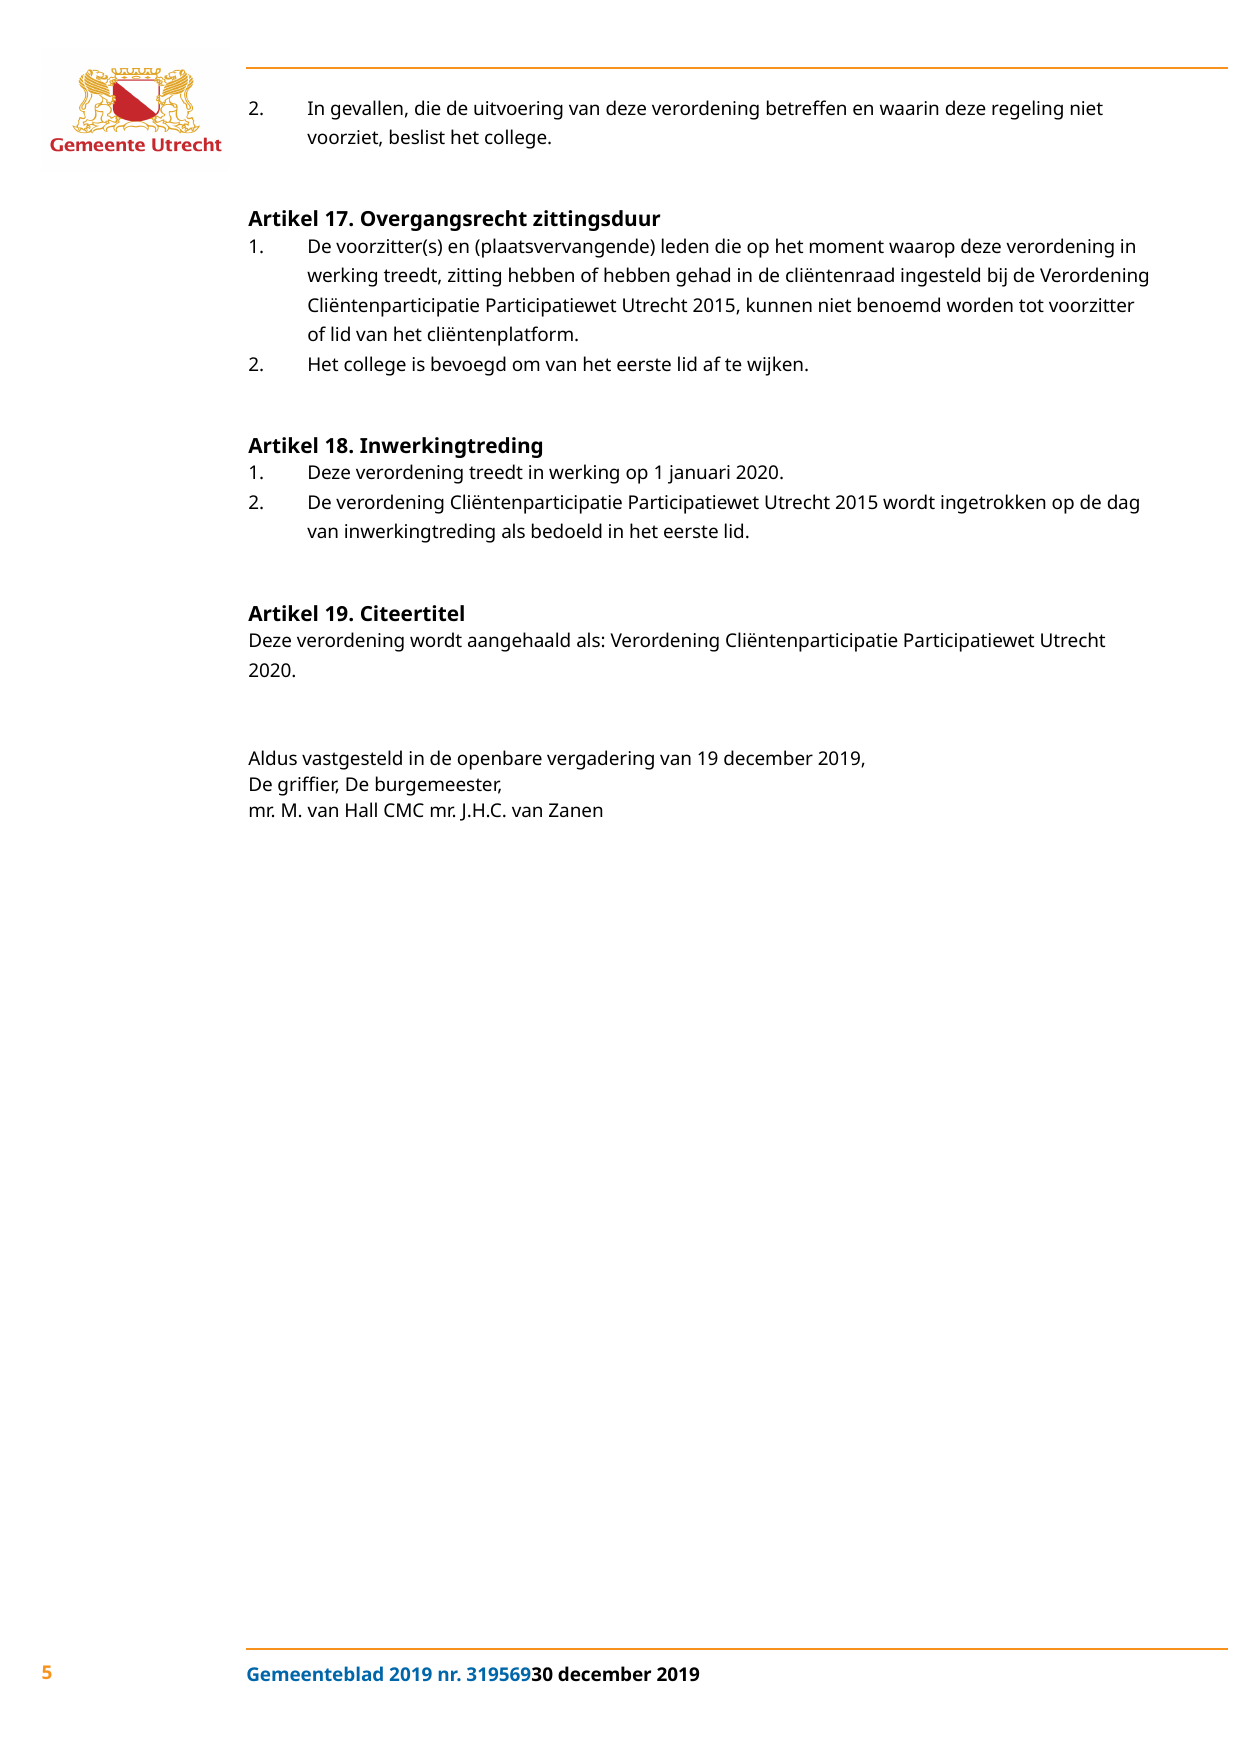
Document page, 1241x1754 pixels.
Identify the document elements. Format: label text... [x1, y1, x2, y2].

list In gevallen, die de uitvoering van deze verordening betreffen en waarin deze regeling niet voorziet, beslist het college. [248, 95, 1152, 150]
list Het college is bevoegd om van het eerste lid af te wijken. [248, 351, 1152, 377]
list Deze verordening treedt in werking op 1 januari 2020. [248, 459, 1152, 485]
text Artikel 17. Overgangsrecht zittingsduur [248, 204, 1152, 233]
list De verordening Cliëntenparticipatie Participatiewet Utrecht 2015 wordt ingetrokken op de dag van inwerkingtreding als bedoeld in het eerste lid. [248, 489, 1152, 544]
text mr. M. van Hall CMC mr. J.H.C. van Zanen [248, 797, 1152, 823]
text De griffier, De burgemeester, [248, 771, 1152, 797]
text Deze verordening wordt aangehaald als: Verordening Cliëntenparticipatie Participatiewet Utrecht 2020. [248, 627, 1152, 682]
picture [41, 47, 231, 172]
text Artikel 18. Inwerkingtreding [248, 431, 1152, 459]
text Artikel 19. Citeertitel [248, 599, 1152, 627]
list De voorzitter(s) en (plaatsvervangende) leden die op het moment waarop deze verordening in werking treedt, zitting hebben of hebben gehad in de cliëntenraad ingesteld bij de Verordening Cliëntenparticipatie Participatiewet Utrecht 2015, kunnen niet benoemd worden tot voorzitter of lid van het cliëntenplatform. [248, 233, 1152, 347]
text Aldus vastgesteld in de openbare vergadering van 19 december 2019, [248, 746, 1152, 771]
